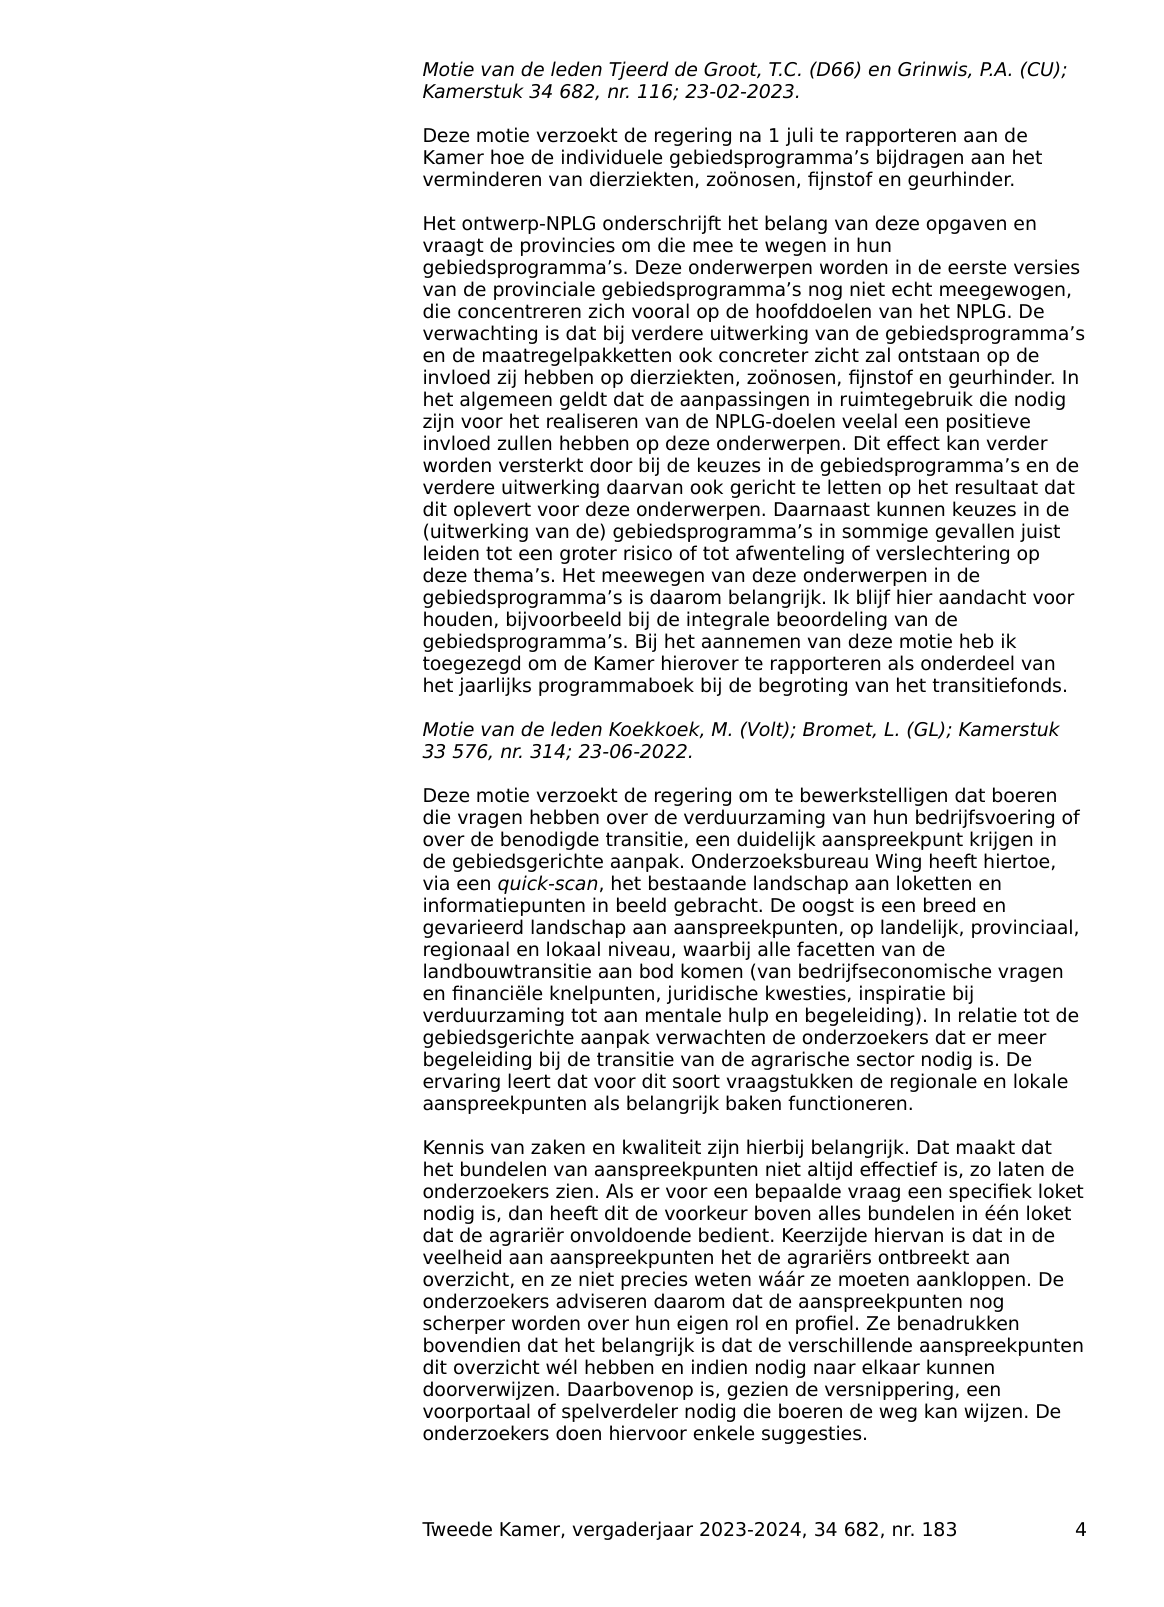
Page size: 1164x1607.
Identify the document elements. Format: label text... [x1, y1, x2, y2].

text Deze motie verzoekt de regering om te bewerkstelligen dat boeren die vragen hebben over de verduurzaming van hun bedrijfsvoering of over de benodigde transitie, een duidelijk aanspreekpunt krijgen in de gebiedsgerichte aanpak. Onderzoeksbureau Wing heeft hiertoe, via een quick-scan, het bestaande landschap aan loketten en informatiepunten in beeld gebracht. De oogst is een breed en gevarieerd landschap aan aanspreekpunten, op landelijk, provinciaal, regionaal en lokaal niveau, waarbij alle facetten van de landbouwtransitie aan bod komen (van bedrijfseconomische vragen en financiële knelpunten, juridische kwesties, inspiratie bij verduurzaming tot aan mentale hulp en begeleiding). In relatie tot de gebiedsgerichte aanpak verwachten de onderzoekers dat er meer begeleiding bij de transitie van de agrarische sector nodig is. De ervaring leert dat voor dit soort vraagstukken de regionale en lokale aanspreekpunten als belangrijk baken functioneren. [422, 785, 1087, 1115]
subtitle Motie van de leden Koekkoek, M. (Volt); Bromet, L. (GL); Kamerstuk 33 576, nr. 314; 23-06-2022. [422, 719, 1087, 763]
text Deze motie verzoekt de regering na 1 juli te rapporteren aan de Kamer hoe de individuele gebiedsprogramma’s bijdragen aan het verminderen van dierziekten, zoönosen, fijnstof en geurhinder. [422, 125, 1087, 191]
text Het ontwerp-NPLG onderschrijft het belang van deze opgaven en vraagt de provincies om die mee te wegen in hun gebiedsprogramma’s. Deze onderwerpen worden in de eerste versies van de provinciale gebiedsprogramma’s nog niet echt meegewogen, die concentreren zich vooral op de hoofddoelen van het NPLG. De verwachting is dat bij verdere uitwerking van de gebiedsprogramma’s en de maatregelpakketten ook concreter zicht zal ontstaan op de invloed zij hebben op dierziekten, zoönosen, fijnstof en geurhinder. In het algemeen geldt dat de aanpassingen in ruimtegebruik die nodig zijn voor het realiseren van de NPLG-doelen veelal een positieve invloed zullen hebben op deze onderwerpen. Dit effect kan verder worden versterkt door bij de keuzes in de gebiedsprogramma’s en de verdere uitwerking daarvan ook gericht te letten op het resultaat dat dit oplevert voor deze onderwerpen. Daarnaast kunnen keuzes in de (uitwerking van de) gebiedsprogramma’s in sommige gevallen juist leiden tot een groter risico of tot afwenteling of verslechtering op deze thema’s. Het meewegen van deze onderwerpen in de gebiedsprogramma’s is daarom belangrijk. Ik blijf hier aandacht voor houden, bijvoorbeeld bij de integrale beoordeling van de gebiedsprogramma’s. Bij het aannemen van deze motie heb ik toegezegd om de Kamer hierover te rapporteren als onderdeel van het jaarlijks programmaboek bij de begroting van het transitiefonds. [422, 213, 1087, 697]
subtitle Motie van de leden Tjeerd de Groot, T.C. (D66) en Grinwis, P.A. (CU); Kamerstuk 34 682, nr. 116; 23-02-2023. [422, 59, 1087, 103]
text Kennis van zaken en kwaliteit zijn hierbij belangrijk. Dat maakt dat het bundelen van aanspreekpunten niet altijd effectief is, zo laten de onderzoekers zien. Als er voor een bepaalde vraag een specifiek loket nodig is, dan heeft dit de voorkeur boven alles bundelen in één loket dat de agrariër onvoldoende bedient. Keerzijde hiervan is dat in de veelheid aan aanspreekpunten het de agrariërs ontbreekt aan overzicht, en ze niet precies weten wáár ze moeten aankloppen. De onderzoekers adviseren daarom dat de aanspreekpunten nog scherper worden over hun eigen rol en profiel. Ze benadrukken bovendien dat het belangrijk is dat de verschillende aanspreekpunten dit overzicht wél hebben en indien nodig naar elkaar kunnen doorverwijzen. Daarbovenop is, gezien de versnippering, een voorportaal of spelverdeler nodig die boeren de weg kan wijzen. De onderzoekers doen hiervoor enkele suggesties. [422, 1137, 1087, 1445]
